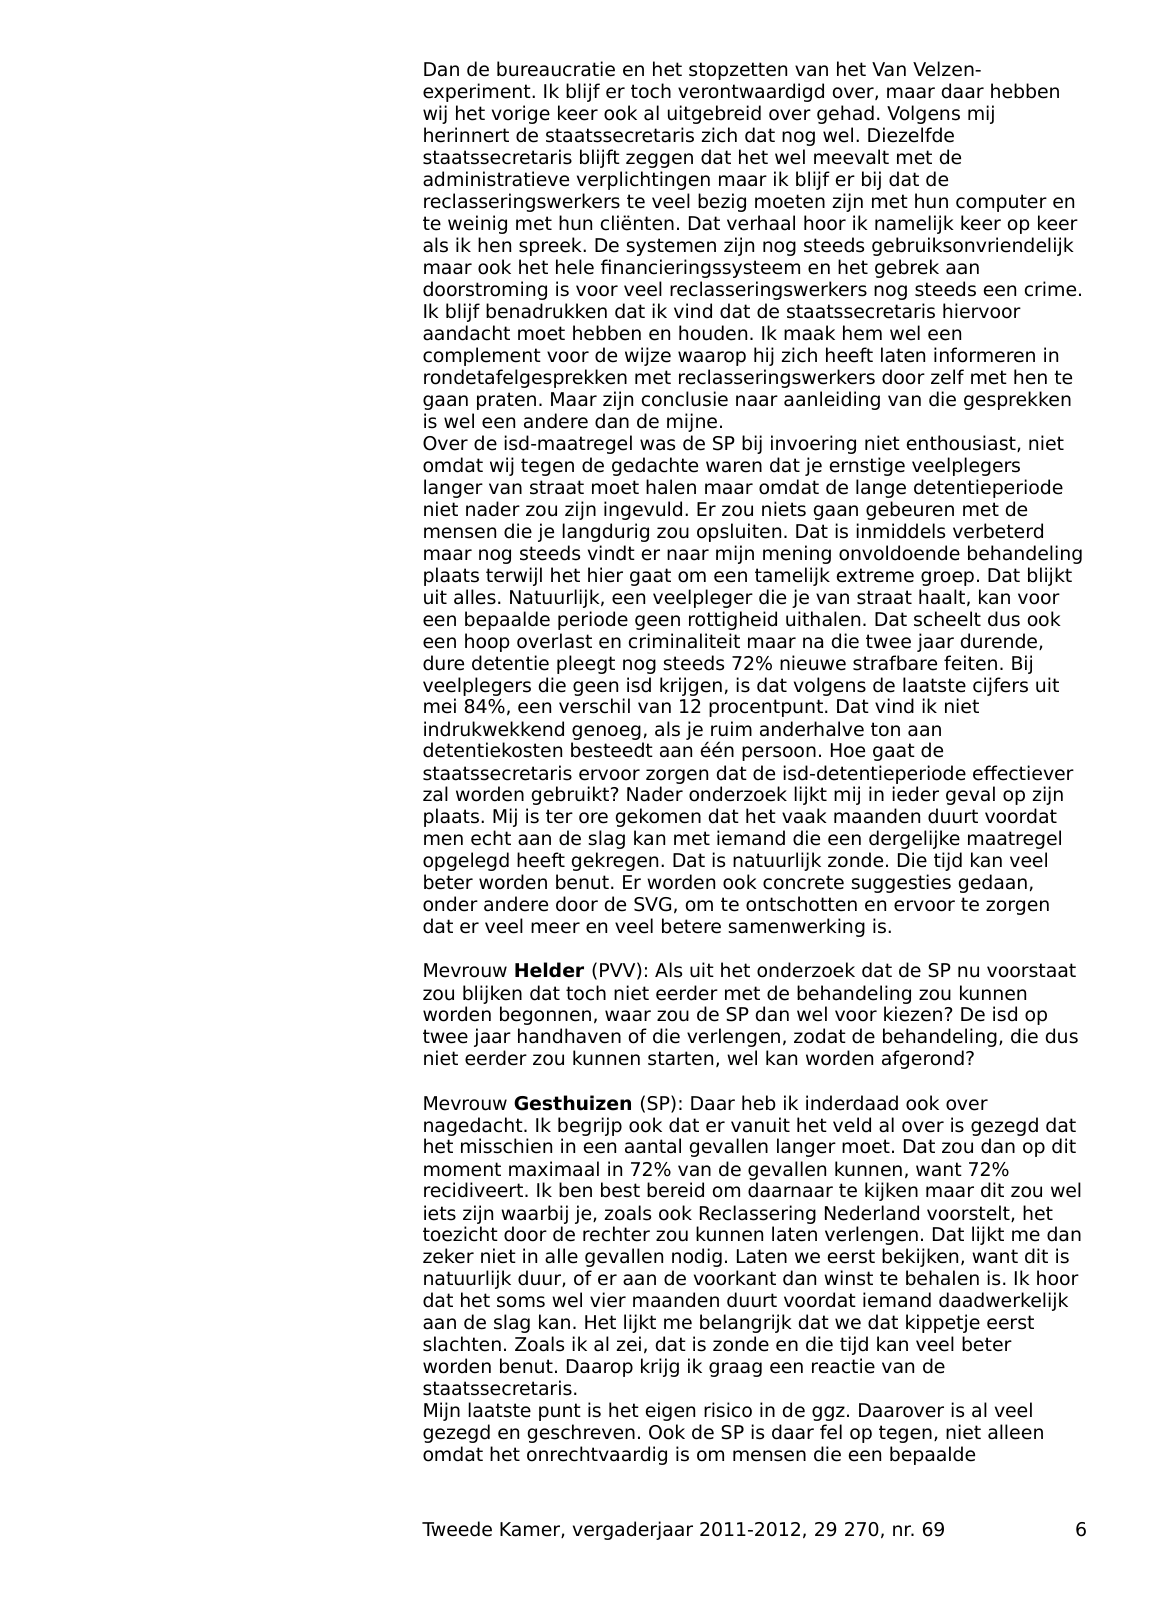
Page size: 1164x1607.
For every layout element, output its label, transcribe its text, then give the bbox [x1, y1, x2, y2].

text Mevrouw Gesthuizen (SP): Daar heb ik inderdaad ook over nagedacht. Ik begrijp ook dat er vanuit het veld al over is gezegd dat het misschien in een aantal gevallen langer moet. Dat zou dan op dit moment maximaal in 72% van de gevallen kunnen, want 72% recidiveert. Ik ben best bereid om daarnaar te kijken maar dit zou wel iets zijn waarbij je, zoals ook Reclassering Nederland voorstelt, het toezicht door de rechter zou kunnen laten verlengen. Dat lijkt me dan zeker niet in alle gevallen nodig. Laten we eerst bekijken, want dit is natuurlijk duur, of er aan de voorkant dan winst te behalen is. Ik hoor dat het soms wel vier maanden duurt voordat iemand daadwerkelijk aan de slag kan. Het lijkt me belangrijk dat we dat kippetje eerst slachten. Zoals ik al zei, dat is zonde en die tijd kan veel beter worden benut. Daarop krijg ik graag een reactie van de staatssecretaris. [422, 1092, 1087, 1400]
text Mevrouw Helder (PVV): Als uit het onderzoek dat de SP nu voorstaat zou blijken dat toch niet eerder met de behandeling zou kunnen worden begonnen, waar zou de SP dan wel voor kiezen? De isd op twee jaar handhaven of die verlengen, zodat de behandeling, die dus niet eerder zou kunnen starten, wel kan worden afgerond? [422, 960, 1087, 1070]
text Dan de bureaucratie en het stopzetten van het Van Velzen-experiment. Ik blijf er toch verontwaardigd over, maar daar hebben wij het vorige keer ook al uitgebreid over gehad. Volgens mij herinnert de staatssecretaris zich dat nog wel. Diezelfde staatssecretaris blijft zeggen dat het wel meevalt met de administratieve verplichtingen maar ik blijf er bij dat de reclasseringswerkers te veel bezig moeten zijn met hun computer en te weinig met hun cliënten. Dat verhaal hoor ik namelijk keer op keer als ik hen spreek. De systemen zijn nog steeds gebruiksonvriendelijk maar ook het hele financieringssysteem en het gebrek aan doorstroming is voor veel reclasseringswerkers nog steeds een crime. Ik blijf benadrukken dat ik vind dat de staatssecretaris hiervoor aandacht moet hebben en houden. Ik maak hem wel een complement voor de wijze waarop hij zich heeft laten informeren in rondetafelgesprekken met reclasseringswerkers door zelf met hen te gaan praten. Maar zijn conclusie naar aanleiding van die gesprekken is wel een andere dan de mijne. [422, 59, 1087, 433]
text Over de isd-maatregel was de SP bij invoering niet enthousiast, niet omdat wij tegen de gedachte waren dat je ernstige veelplegers langer van straat moet halen maar omdat de lange detentieperiode niet nader zou zijn ingevuld. Er zou niets gaan gebeuren met de mensen die je langdurig zou opsluiten. Dat is inmiddels verbeterd maar nog steeds vindt er naar mijn mening onvoldoende behandeling plaats terwijl het hier gaat om een tamelijk extreme groep. Dat blijkt uit alles. Natuurlijk, een veelpleger die je van straat haalt, kan voor een bepaalde periode geen rottigheid uithalen. Dat scheelt dus ook een hoop overlast en criminaliteit maar na die twee jaar durende, dure detentie pleegt nog steeds 72% nieuwe strafbare feiten. Bij veelplegers die geen isd krijgen, is dat volgens de laatste cijfers uit mei 84%, een verschil van 12 procentpunt. Dat vind ik niet indrukwekkend genoeg, als je ruim anderhalve ton aan detentiekosten besteedt aan één persoon. Hoe gaat de staatssecretaris ervoor zorgen dat de isd-detentieperiode effectiever zal worden gebruikt? Nader onderzoek lijkt mij in ieder geval op zijn plaats. Mij is ter ore gekomen dat het vaak maanden duurt voordat men echt aan de slag kan met iemand die een dergelijke maatregel opgelegd heeft gekregen. Dat is natuurlijk zonde. Die tijd kan veel beter worden benut. Er worden ook concrete suggesties gedaan, onder andere door de SVG, om te ontschotten en ervoor te zorgen dat er veel meer en veel betere samenwerking is. [422, 433, 1087, 938]
text Mijn laatste punt is het eigen risico in de ggz. Daarover is al veel gezegd en geschreven. Ook de SP is daar fel op tegen, niet alleen omdat het onrechtvaardig is om mensen die een bepaalde [422, 1400, 1087, 1466]
